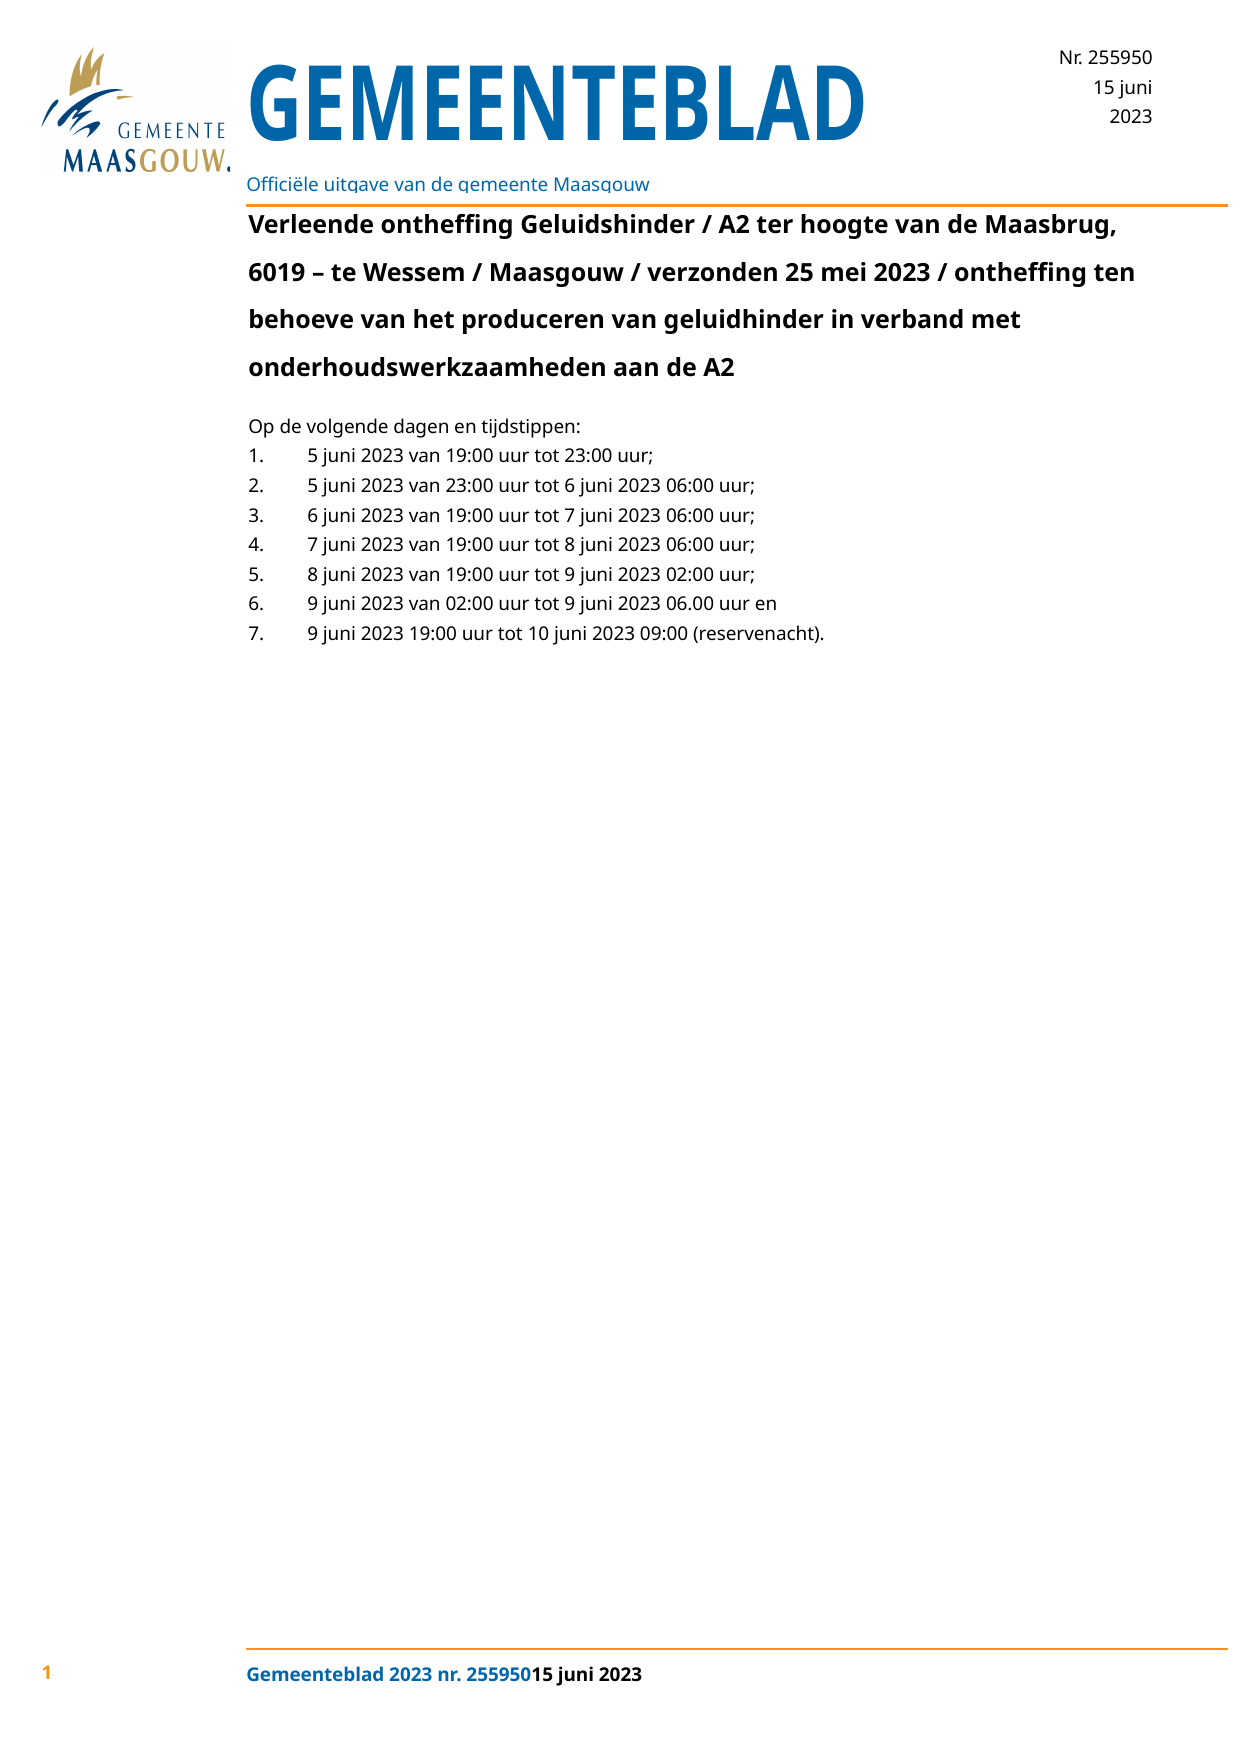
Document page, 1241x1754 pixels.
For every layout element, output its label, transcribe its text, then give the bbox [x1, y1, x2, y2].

picture [41, 47, 231, 172]
list 8 juni 2023 van 19:00 uur tot 9 juni 2023 02:00 uur; [248, 561, 1152, 587]
list 9 juni 2023 19:00 uur tot 10 juni 2023 09:00 (reservenacht). [248, 620, 1152, 646]
list 5 juni 2023 van 23:00 uur tot 6 juni 2023 06:00 uur; [248, 472, 1152, 498]
list 6 juni 2023 van 19:00 uur tot 7 juni 2023 06:00 uur; [248, 502, 1152, 528]
list 9 juni 2023 van 02:00 uur tot 9 juni 2023 06.00 uur en [248, 591, 1152, 616]
text Op de volgende dagen en tijdstippen: [248, 413, 1152, 439]
list 7 juni 2023 van 19:00 uur tot 8 juni 2023 06:00 uur; [248, 531, 1152, 557]
list 5 juni 2023 van 19:00 uur tot 23:00 uur; [248, 443, 1152, 468]
text Verleende ontheffing Geluidshinder / A2 ter hoogte van de Maasbrug, 6019 – te Wessem / Maasgouw / verzonden 25 mei 2023 / ontheffing ten behoeve van het produceren van geluidhinder in verband met onderhoudswerkzaamheden aan de A2 [248, 207, 1152, 384]
